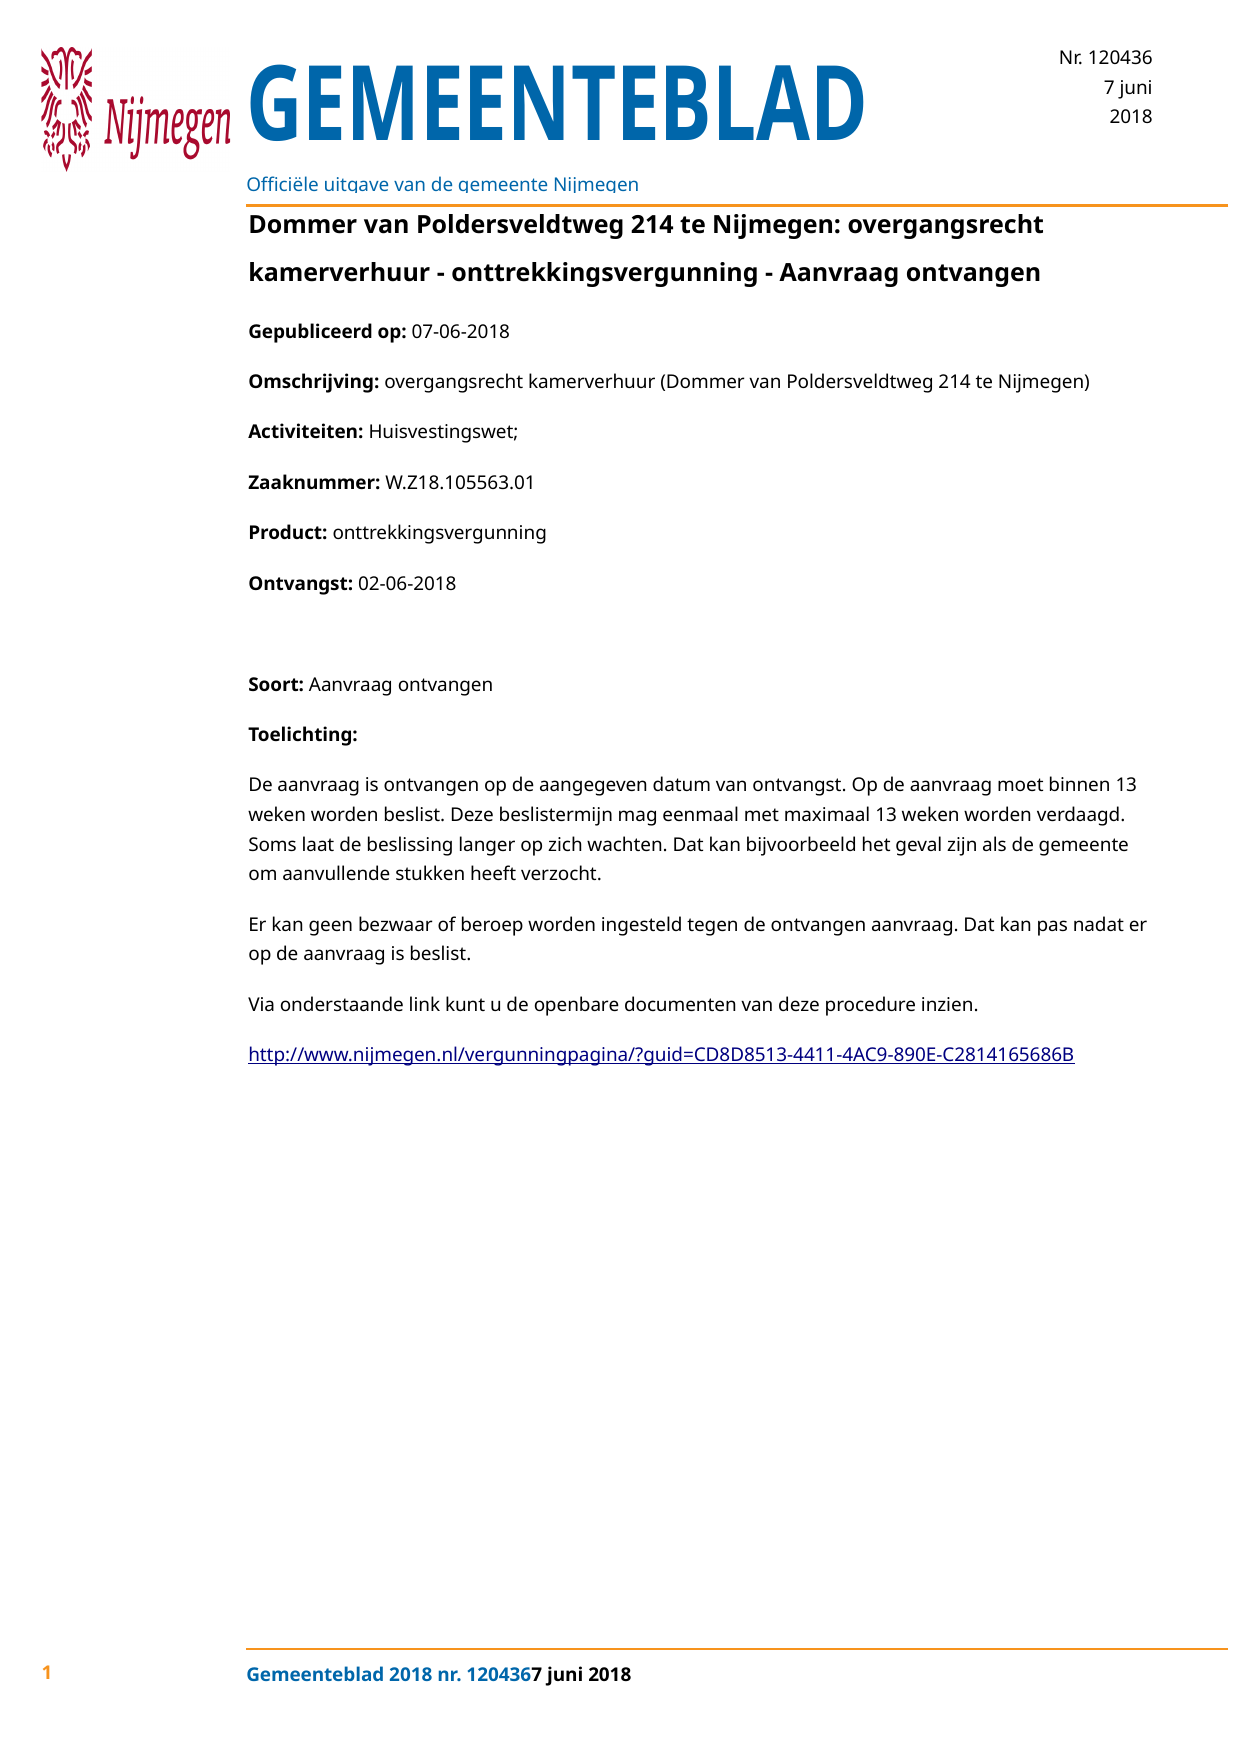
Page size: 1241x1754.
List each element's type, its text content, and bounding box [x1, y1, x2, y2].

text Zaaknummer: W.Z18.105563.01 [248, 469, 1152, 495]
text Ontvangst: 02-06-2018 [248, 570, 1152, 596]
text Product: onttrekkingsvergunning [248, 519, 1152, 545]
text Via onderstaande link kunt u de openbare documenten van deze procedure inzien. [248, 991, 1152, 1017]
text Gepubliceerd op: 07-06-2018 [248, 318, 1152, 344]
text Dommer van Poldersveldtweg 214 te Nijmegen: overgangsrecht kamerverhuur - onttrekkingsvergunning - Aanvraag ontvangen [248, 207, 1152, 288]
text Toelichting: [248, 721, 1152, 747]
text De aanvraag is ontvangen op de aangegeven datum van ontvangst. Op de aanvraag moet binnen 13 weken worden beslist. Deze beslistermijn mag eenmaal met maximaal 13 weken worden verdaagd. Soms laat de beslissing langer op zich wachten. Dat kan bijvoorbeeld het geval zijn als de gemeente om aanvullende stukken heeft verzocht. [248, 772, 1152, 886]
text Soort: Aanvraag ontvangen [248, 671, 1152, 697]
text Er kan geen bezwaar of beroep worden ingesteld tegen de ontvangen aanvraag. Dat kan pas nadat er op de aanvraag is beslist. [248, 911, 1152, 966]
text Omschrijving: overgangsrecht kamerverhuur (Dommer van Poldersveldtweg 214 te Nijmegen) [248, 368, 1152, 394]
picture [41, 47, 231, 172]
text Activiteiten: Huisvestingswet; [248, 419, 1152, 444]
text http://www.nijmegen.nl/vergunningpagina/?guid=CD8D8513-4411-4AC9-890E-C2814165686B [248, 1041, 1152, 1067]
